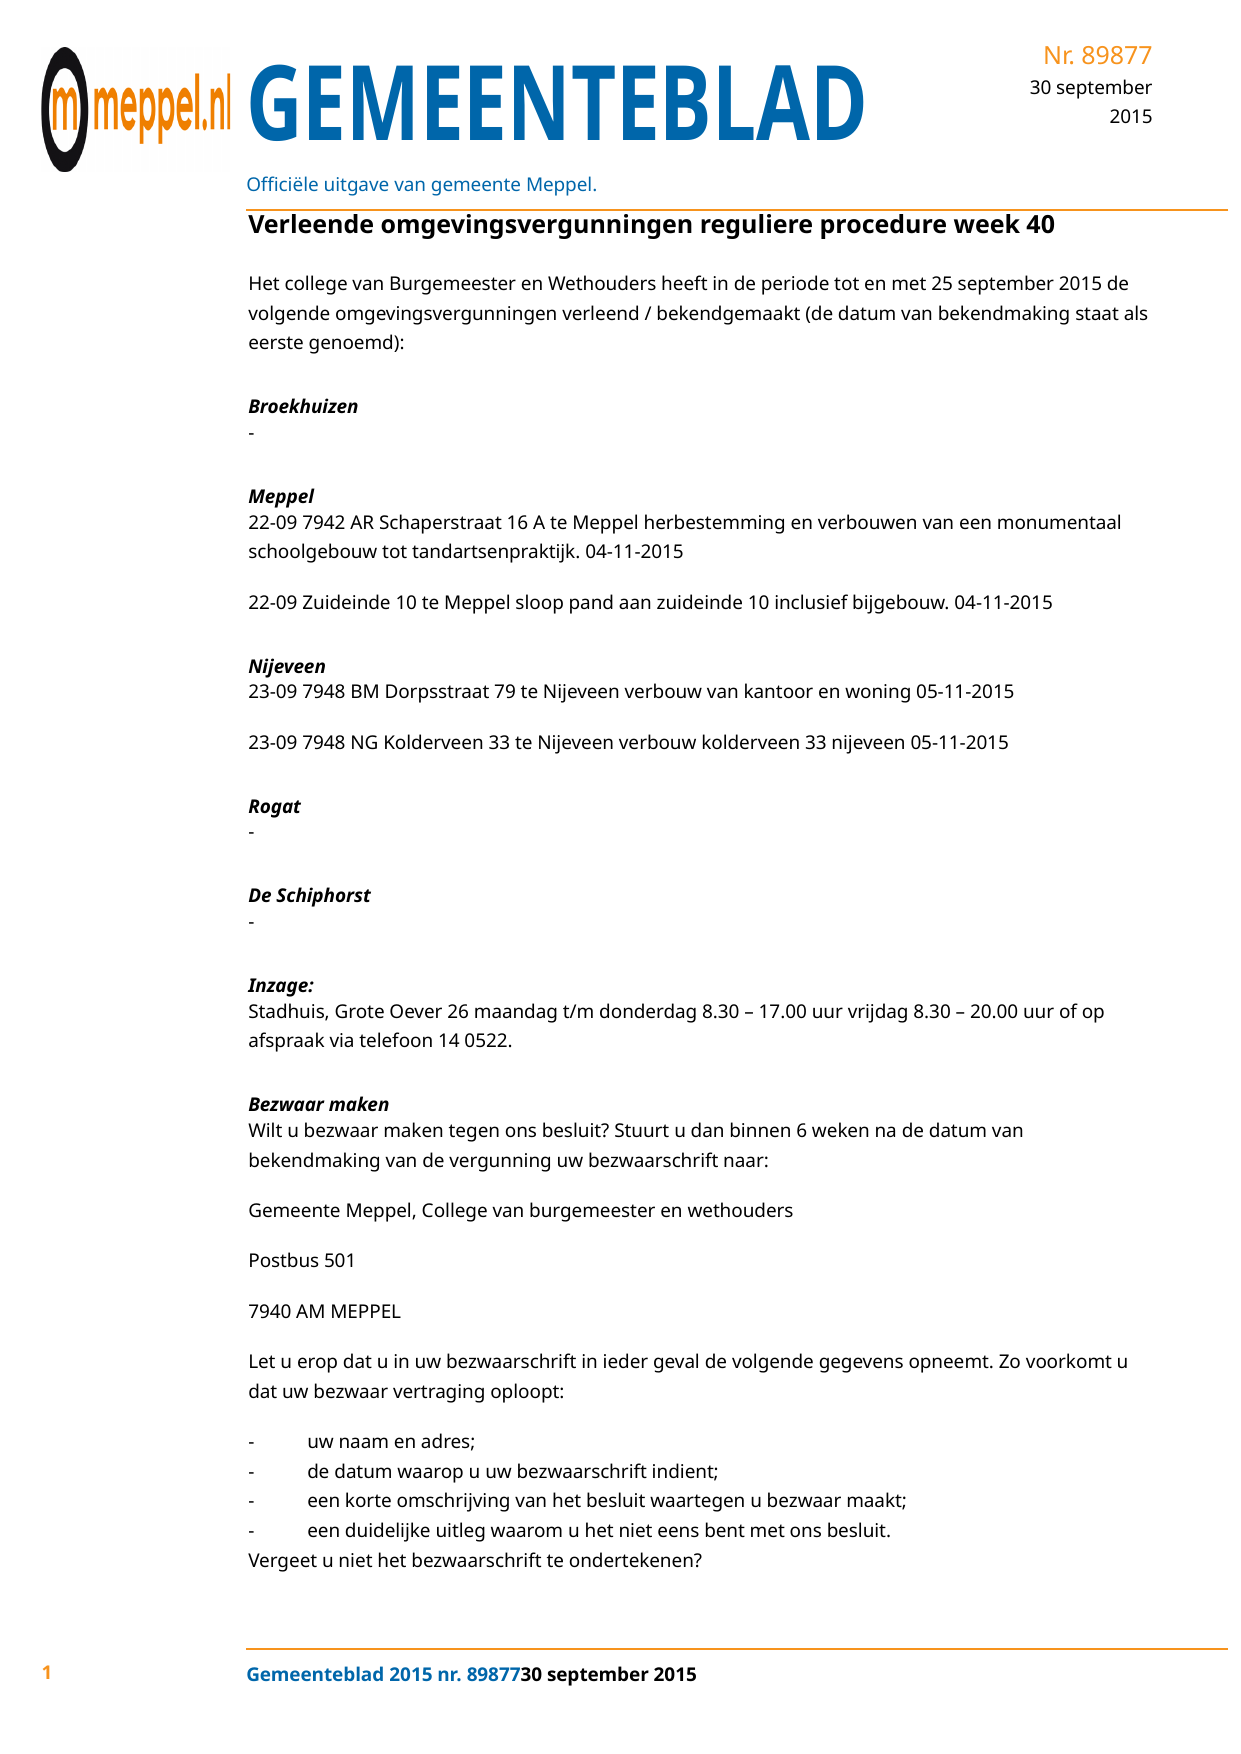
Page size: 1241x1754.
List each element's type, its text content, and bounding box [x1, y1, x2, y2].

text Stadhuis, Grote Oever 26 maandag t/m donderdag 8.30 – 17.00 uur vrijdag 8.30 – 20.00 uur of op afspraak via telefoon 14 0522. [248, 998, 1152, 1053]
text 23-09 7948 BM Dorpsstraat 79 te Nijeveen verbouw van kantoor en woning 05-11-2015 [248, 678, 1152, 704]
text - [248, 819, 1152, 844]
text Meppel [248, 483, 1152, 509]
text Gemeente Meppel, College van burgemeester en wethouders [248, 1197, 1152, 1223]
text 7940 AM MEPPEL [248, 1298, 1152, 1324]
text 23-09 7948 NG Kolderveen 33 te Nijeveen verbouw kolderveen 33 nijeveen 05-11-2015 [248, 729, 1152, 755]
text 22-09 Zuideinde 10 te Meppel sloop pand aan zuideinde 10 inclusief bijgebouw. 04-11-2015 [248, 589, 1152, 614]
text Postbus 501 [248, 1248, 1152, 1273]
text 22-09 7942 AR Schaperstraat 16 A te Meppel herbestemming en verbouwen van een monumentaal schoolgebouw tot tandartsenpraktijk. 04-11-2015 [248, 509, 1152, 564]
picture [41, 47, 231, 172]
text Het college van Burgemeester en Wethouders heeft in de periode tot en met 25 september 2015 de volgende omgevingsvergunningen verleend / bekendgemaakt (de datum van bekendmaking staat als eerste genoemd): [248, 270, 1152, 355]
text De Schiphorst [248, 883, 1152, 908]
list de datum waarop u uw bezwaarschrift indient; [248, 1458, 1152, 1484]
text Inzage: [248, 972, 1152, 998]
list een korte omschrijving van het besluit waartegen u bezwaar maakt; [248, 1488, 1152, 1513]
text Verleende omgevingsvergunningen reguliere procedure week 40 [248, 211, 1152, 241]
text - [248, 908, 1152, 934]
list een duidelijke uitleg waarom u het niet eens bent met ons besluit. [248, 1517, 1152, 1543]
list uw naam en adres; [248, 1428, 1152, 1454]
text Broekhuizen [248, 393, 1152, 419]
text Bezwaar maken [248, 1092, 1152, 1117]
text Nijeveen [248, 653, 1152, 678]
text Let u erop dat u in uw bezwaarschrift in ieder geval de volgende gegevens opneemt. Zo voorkomt u dat uw bezwaar vertraging oploopt: [248, 1348, 1152, 1404]
text Vergeet u niet het bezwaarschrift te ondertekenen? [248, 1547, 1152, 1573]
text Wilt u bezwaar maken tegen ons besluit? Stuurt u dan binnen 6 weken na de datum van bekendmaking van de vergunning uw bezwaarschrift naar: [248, 1117, 1152, 1173]
text - [248, 419, 1152, 445]
text Rogat [248, 793, 1152, 819]
